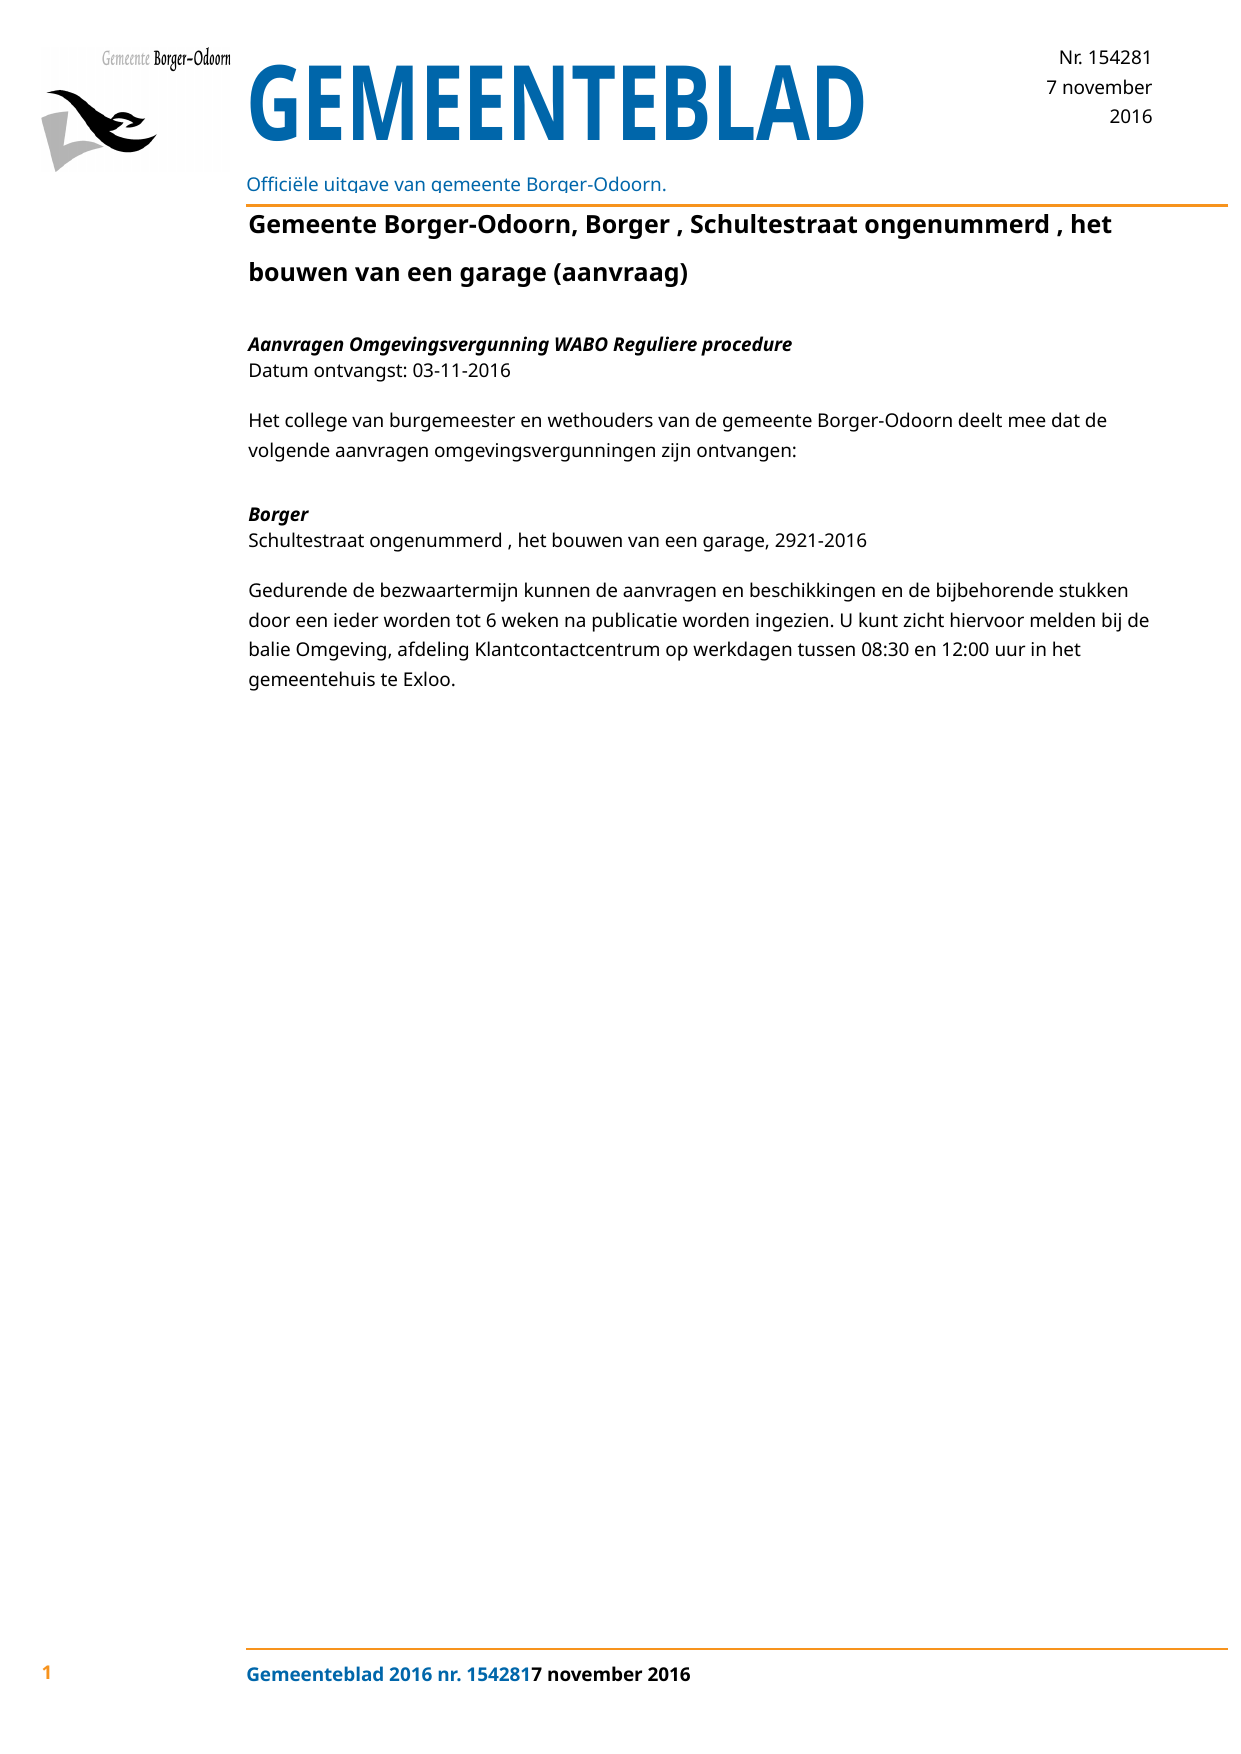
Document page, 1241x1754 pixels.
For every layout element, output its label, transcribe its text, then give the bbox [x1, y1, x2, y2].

text Aanvragen Omgevingsvergunning WABO Reguliere procedure [248, 331, 1152, 357]
text Borger [248, 501, 1152, 527]
text Datum ontvangst: 03-11-2016 [248, 357, 1152, 383]
text Schultestraat ongenummerd , het bouwen van een garage, 2921-2016 [248, 527, 1152, 553]
text Gemeente Borger-Odoorn, Borger , Schultestraat ongenummerd , het bouwen van een garage (aanvraag) [248, 207, 1152, 288]
text Gedurende de bezwaartermijn kunnen de aanvragen en beschikkingen en de bijbehorende stukken door een ieder worden tot 6 weken na publicatie worden ingezien. U kunt zicht hiervoor melden bij de balie Omgeving, afdeling Klantcontactcentrum op werkdagen tussen 08:30 en 12:00 uur in het gemeentehuis te Exloo. [248, 577, 1152, 692]
picture [41, 47, 231, 172]
text Het college van burgemeester en wethouders van de gemeente Borger-Odoorn deelt mee dat de volgende aanvragen omgevingsvergunningen zijn ontvangen: [248, 408, 1152, 463]
